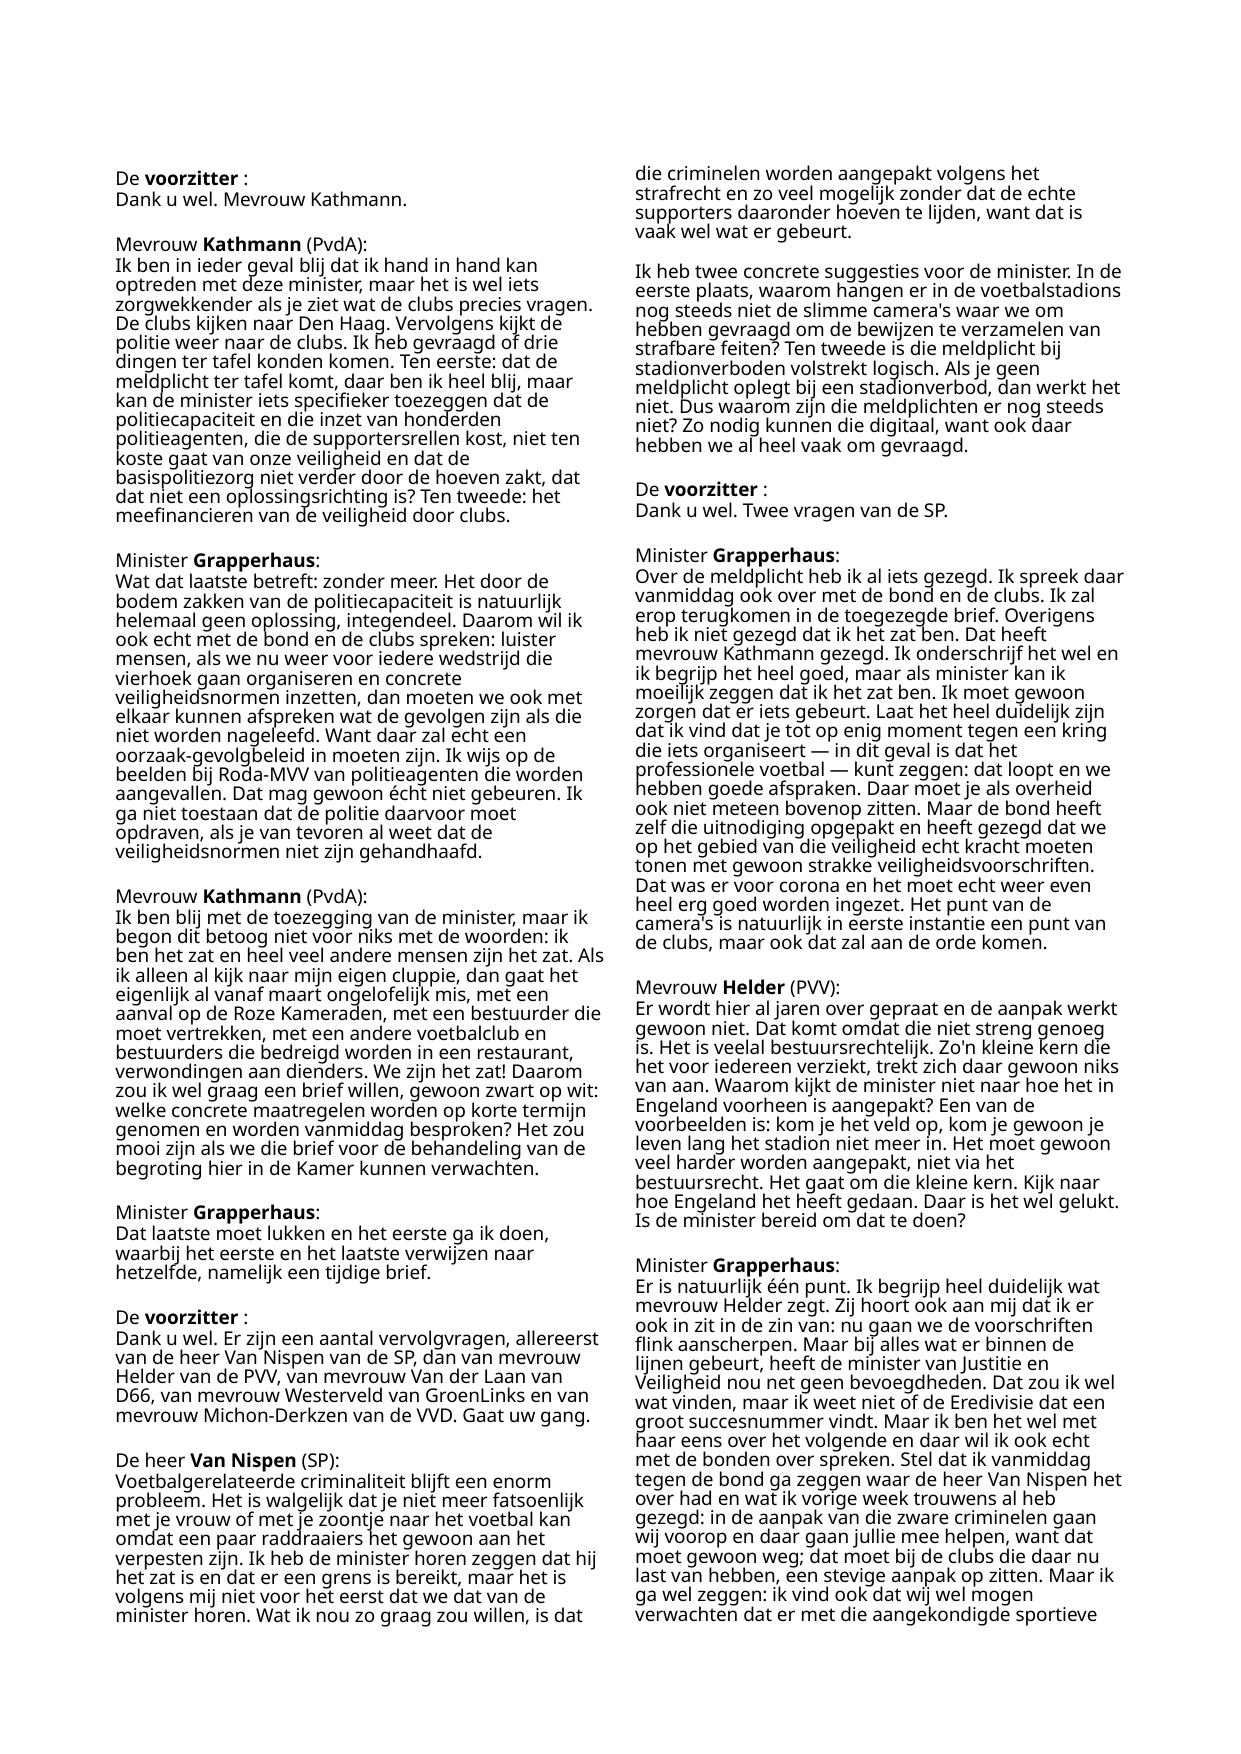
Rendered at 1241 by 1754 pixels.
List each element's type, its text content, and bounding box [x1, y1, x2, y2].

text Minister Grapperhaus: [115, 1199, 605, 1225]
text De voorzitter : [115, 165, 605, 191]
text Mevrouw Kathmann (PvdA): [115, 883, 605, 909]
text Wat dat laatste betreft: zonder meer. Het door de bodem zakken van de politiecapaciteit is natuurlijk helemaal geen oplossing, integendeel. Daarom wil ik ook echt met de bond en de clubs spreken: luister mensen, als we nu weer voor iedere wedstrijd die vierhoek gaan organiseren en concrete veiligheidsnormen inzetten, dan moeten we ook met elkaar kunnen afspreken wat de gevolgen zijn als die niet worden nageleefd. Want daar zal echt een oorzaak-gevolgbeleid in moeten zijn. Ik wijs op de beelden bij Roda-MVV van politieagenten die worden aangevallen. Dat mag gewoon écht niet gebeuren. Ik ga niet toestaan dat de politie daarvoor moet opdraven, als je van tevoren al weet dat de veiligheidsnormen niet zijn gehandhaafd. [115, 573, 605, 862]
text die criminelen worden aangepakt volgens het strafrecht en zo veel mogelijk zonder dat de echte supporters daaronder hoeven te lijden, want dat is vaak wel wat er gebeurt. [635, 165, 1125, 242]
text De heer Van Nispen (SP): [115, 1447, 605, 1473]
text Over de meldplicht heb ik al iets gezegd. Ik spreek daar vanmiddag ook over met de bond en de clubs. Ik zal erop terugkomen in de toegezegde brief. Overigens heb ik niet gezegd dat ik het zat ben. Dat heeft mevrouw Kathmann gezegd. Ik onderschrijf het wel en ik begrijp het heel goed, maar als minister kan ik moeilijk zeggen dat ik het zat ben. Ik moet gewoon zorgen dat er iets gebeurt. Laat het heel duidelijk zijn dat ik vind dat je tot op enig moment tegen een kring die iets organiseert — in dit geval is dat het professionele voetbal — kunt zeggen: dat loopt en we hebben goede afspraken. Daar moet je als overheid ook niet meteen bovenop zitten. Maar de bond heeft zelf die uitnodiging opgepakt en heeft gezegd dat we op het gebied van die veiligheid echt kracht moeten tonen met gewoon strakke veiligheidsvoorschriften. Dat was er voor corona en het moet echt weer even heel erg goed worden ingezet. Het punt van de camera's is natuurlijk in eerste instantie een punt van de clubs, maar ook dat zal aan de orde komen. [635, 568, 1125, 954]
text Mevrouw Helder (PVV): [635, 974, 1125, 1000]
text Dank u wel. Twee vragen van de SP. [635, 502, 1125, 522]
text De voorzitter : [115, 1304, 605, 1330]
text Minister Grapperhaus: [115, 548, 605, 573]
text Minister Grapperhaus: [635, 542, 1125, 568]
text Voetbalgerelateerde criminaliteit blijft een enorm probleem. Het is walgelijk dat je niet meer fatsoenlijk met je vrouw of met je zoontje naar het voetbal kan omdat een paar raddraaiers het gewoon aan het verpesten zijn. Ik heb de minister horen zeggen dat hij het zat is en dat er een grens is bereikt, maar het is volgens mij niet voor het eerst dat we dat van de minister horen. Wat ik nou zo graag zou willen, is dat [115, 1473, 605, 1627]
text Dank u wel. Mevrouw Kathmann. [115, 191, 605, 210]
text De voorzitter : [635, 477, 1125, 502]
text Minister Grapperhaus: [635, 1252, 1125, 1278]
text Ik ben in ieder geval blij dat ik hand in hand kan optreden met deze minister, maar het is wel iets zorgwekkender als je ziet wat de clubs precies vragen. De clubs kijken naar Den Haag. Vervolgens kijkt de politie weer naar de clubs. Ik heb gevraagd of drie dingen ter tafel konden komen. Ten eerste: dat de meldplicht ter tafel komt, daar ben ik heel blij, maar kan de minister iets specifieker toezeggen dat de politiecapaciteit en die inzet van honderden politieagenten, die de supportersrellen kost, niet ten koste gaat van onze veiligheid en dat de basispolitiezorg niet verder door de hoeven zakt, dat dat niet een oplossingsrichting is? Ten tweede: het meefinancieren van de veiligheid door clubs. [115, 257, 605, 527]
text Dat laatste moet lukken en het eerste ga ik doen, waarbij het eerste en het laatste verwijzen naar hetzelfde, namelijk een tijdige brief. [115, 1225, 605, 1283]
text Mevrouw Kathmann (PvdA): [115, 231, 605, 257]
text Er is natuurlijk één punt. Ik begrijp heel duidelijk wat mevrouw Helder zegt. Zij hoort ook aan mij dat ik er ook in zit in de zin van: nu gaan we de voorschriften flink aanscherpen. Maar bij alles wat er binnen de lijnen gebeurt, heeft de minister van Justitie en Veiligheid nou net geen bevoegdheden. Dat zou ik wel wat vinden, maar ik weet niet of de Eredivisie dat een groot succesnummer vindt. Maar ik ben het wel met haar eens over het volgende en daar wil ik ook echt met de bonden over spreken. Stel dat ik vanmiddag tegen de bond ga zeggen waar de heer Van Nispen het over had en wat ik vorige week trouwens al heb gezegd: in de aanpak van die zware criminelen gaan wij voorop en daar gaan jullie mee helpen, want dat moet gewoon weg; dat moet bij de clubs die daar nu last van hebben, een stevige aanpak op zitten. Maar ik ga wel zeggen: ik vind ook dat wij wel mogen verwachten dat er met die aangekondigde sportieve [635, 1278, 1125, 1625]
text Ik heb twee concrete suggesties voor de minister. In de eerste plaats, waarom hangen er in de voetbalstadions nog steeds niet de slimme camera's waar we om hebben gevraagd om de bewijzen te verzamelen van strafbare feiten? Ten tweede is die meldplicht bij stadionverboden volstrekt logisch. Als je geen meldplicht oplegt bij een stadionverbod, dan werkt het niet. Dus waarom zijn die meldplichten er nog steeds niet? Zo nodig kunnen die digitaal, want ook daar hebben we al heel vaak om gevraagd. [635, 263, 1125, 456]
text Ik ben blij met de toezegging van de minister, maar ik begon dit betoog niet voor niks met de woorden: ik ben het zat en heel veel andere mensen zijn het zat. Als ik alleen al kijk naar mijn eigen cluppie, dan gaat het eigenlijk al vanaf maart ongelofelijk mis, met een aanval op de Roze Kameraden, met een bestuurder die moet vertrekken, met een andere voetbalclub en bestuurders die bedreigd worden in een restaurant, verwondingen aan dienders. We zijn het zat! Daarom zou ik wel graag een brief willen, gewoon zwart op wit: welke concrete maatregelen worden op korte termijn genomen en worden vanmiddag besproken? Het zou mooi zijn als we die brief voor de behandeling van de begroting hier in de Kamer kunnen verwachten. [115, 909, 605, 1179]
text Dank u wel. Er zijn een aantal vervolgvragen, allereerst van de heer Van Nispen van de SP, dan van mevrouw Helder van de PVV, van mevrouw Van der Laan van D66, van mevrouw Westerveld van GroenLinks en van mevrouw Michon-Derkzen van de VVD. Gaat uw gang. [115, 1330, 605, 1426]
text Er wordt hier al jaren over gepraat en de aanpak werkt gewoon niet. Dat komt omdat die niet streng genoeg is. Het is veelal bestuursrechtelijk. Zo'n kleine kern die het voor iedereen verziekt, trekt zich daar gewoon niks van aan. Waarom kijkt de minister niet naar hoe het in Engeland voorheen is aangepakt? Een van de voorbeelden is: kom je het veld op, kom je gewoon je leven lang het stadion niet meer in. Het moet gewoon veel harder worden aangepakt, niet via het bestuursrecht. Het gaat om die kleine kern. Kijk naar hoe Engeland het heeft gedaan. Daar is het wel gelukt. Is de minister bereid om dat te doen? [635, 1000, 1125, 1231]
